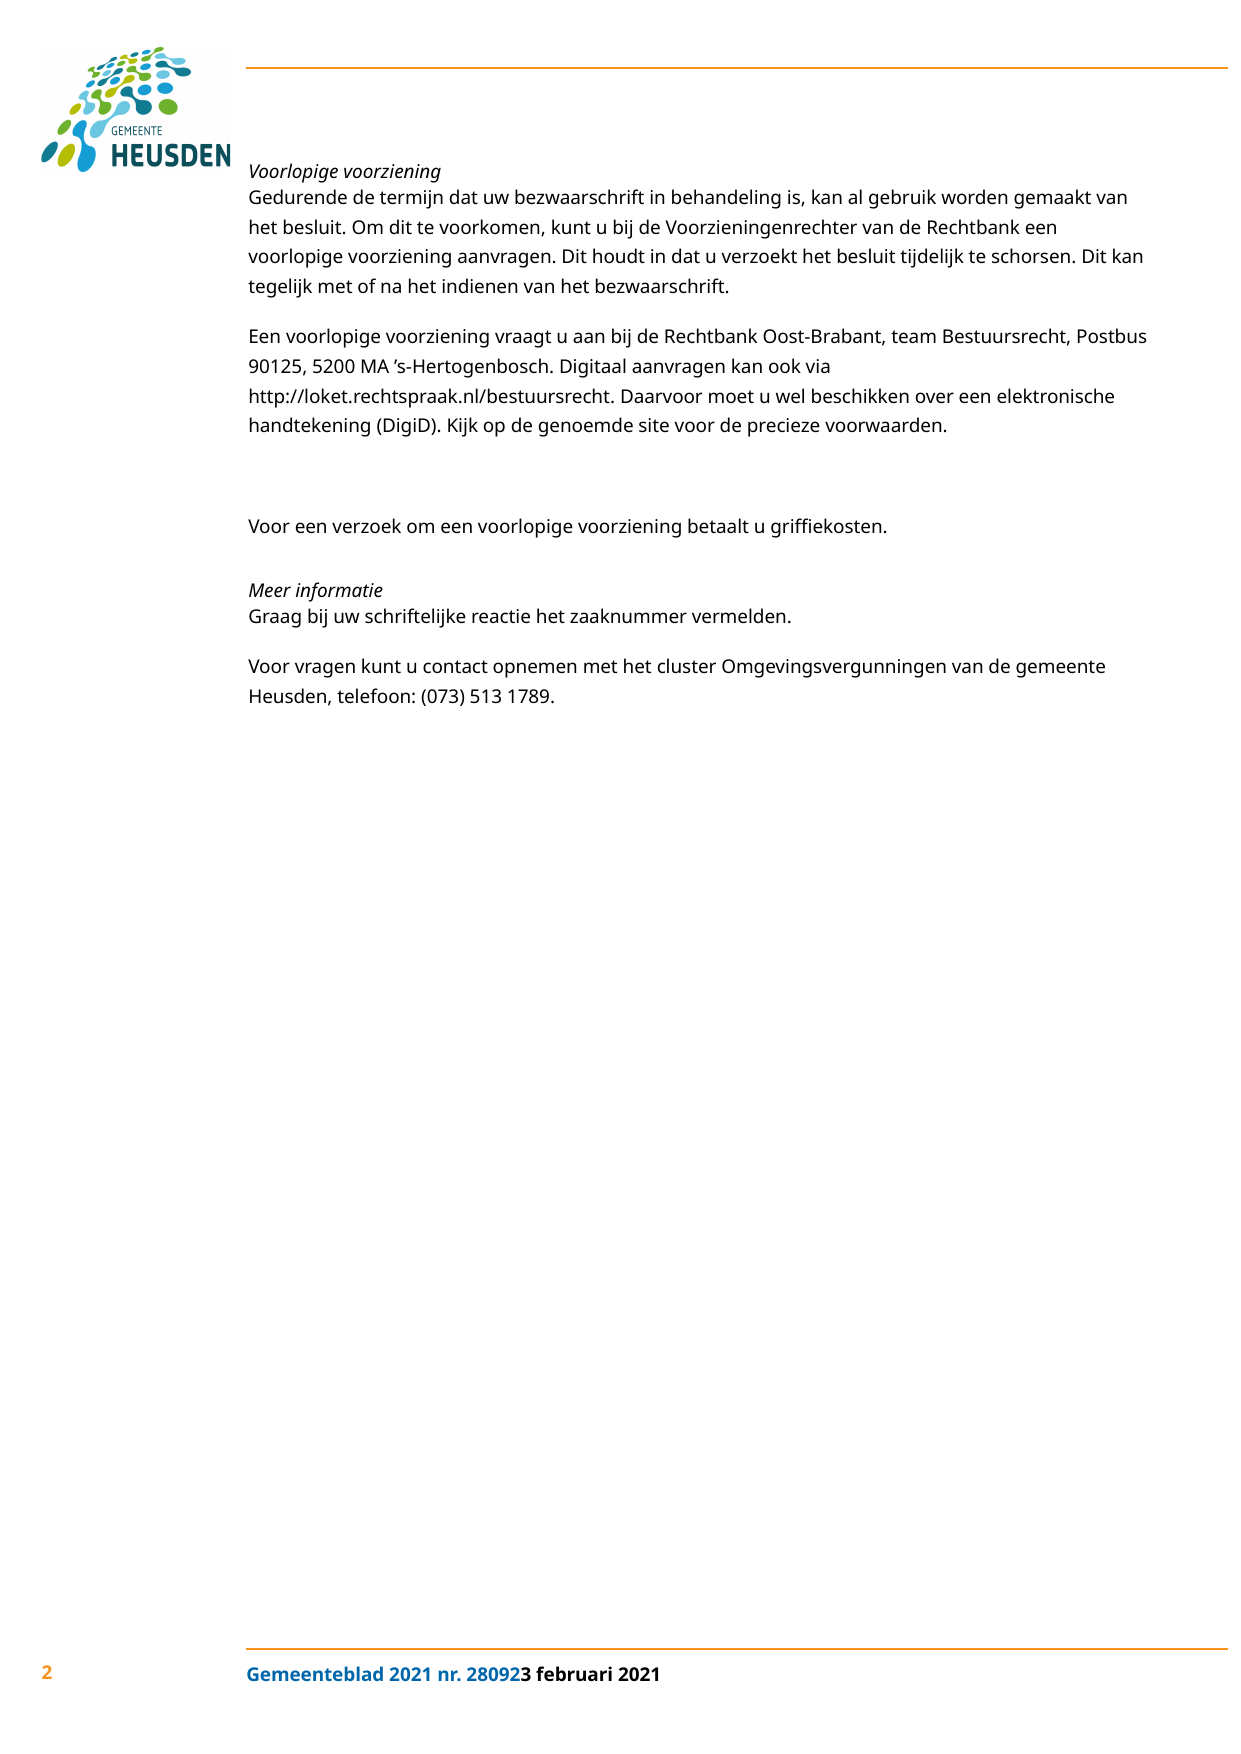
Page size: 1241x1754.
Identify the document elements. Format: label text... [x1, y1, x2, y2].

text Gedurende de termijn dat uw bezwaarschrift in behandeling is, kan al gebruik worden gemaakt van het besluit. Om dit te voorkomen, kunt u bij de Voorzieningenrechter van de Rechtbank een voorlopige voorziening aanvragen. Dit houdt in dat u verzoekt het besluit tijdelijk te schorsen. Dit kan tegelijk met of na het indienen van het bezwaarschrift. [248, 184, 1152, 299]
text Voor een verzoek om een voorlopige voorziening betaalt u griffiekosten. [248, 513, 1152, 539]
picture [41, 47, 231, 172]
text Voor vragen kunt u contact opnemen met het cluster Omgevingsvergunningen van de gemeente Heusden, telefoon: (073) 513 1789. [248, 653, 1152, 709]
text Een voorlopige voorziening vraagt u aan bij de Rechtbank Oost-Brabant, team Bestuursrecht, Postbus 90125, 5200 MA ’s-Hertogenbosch. Digitaal aanvragen kan ook via http://loket.rechtspraak.nl/bestuursrecht. Daarvoor moet u wel beschikken over een elektronische handtekening (DigiD). Kijk op de genoemde site voor de precieze voorwaarden. [248, 324, 1152, 438]
text Graag bij uw schriftelijke reactie het zaaknummer vermelden. [248, 603, 1152, 629]
text Meer informatie [248, 577, 1152, 603]
text Voorlopige voorziening [248, 159, 1152, 184]
